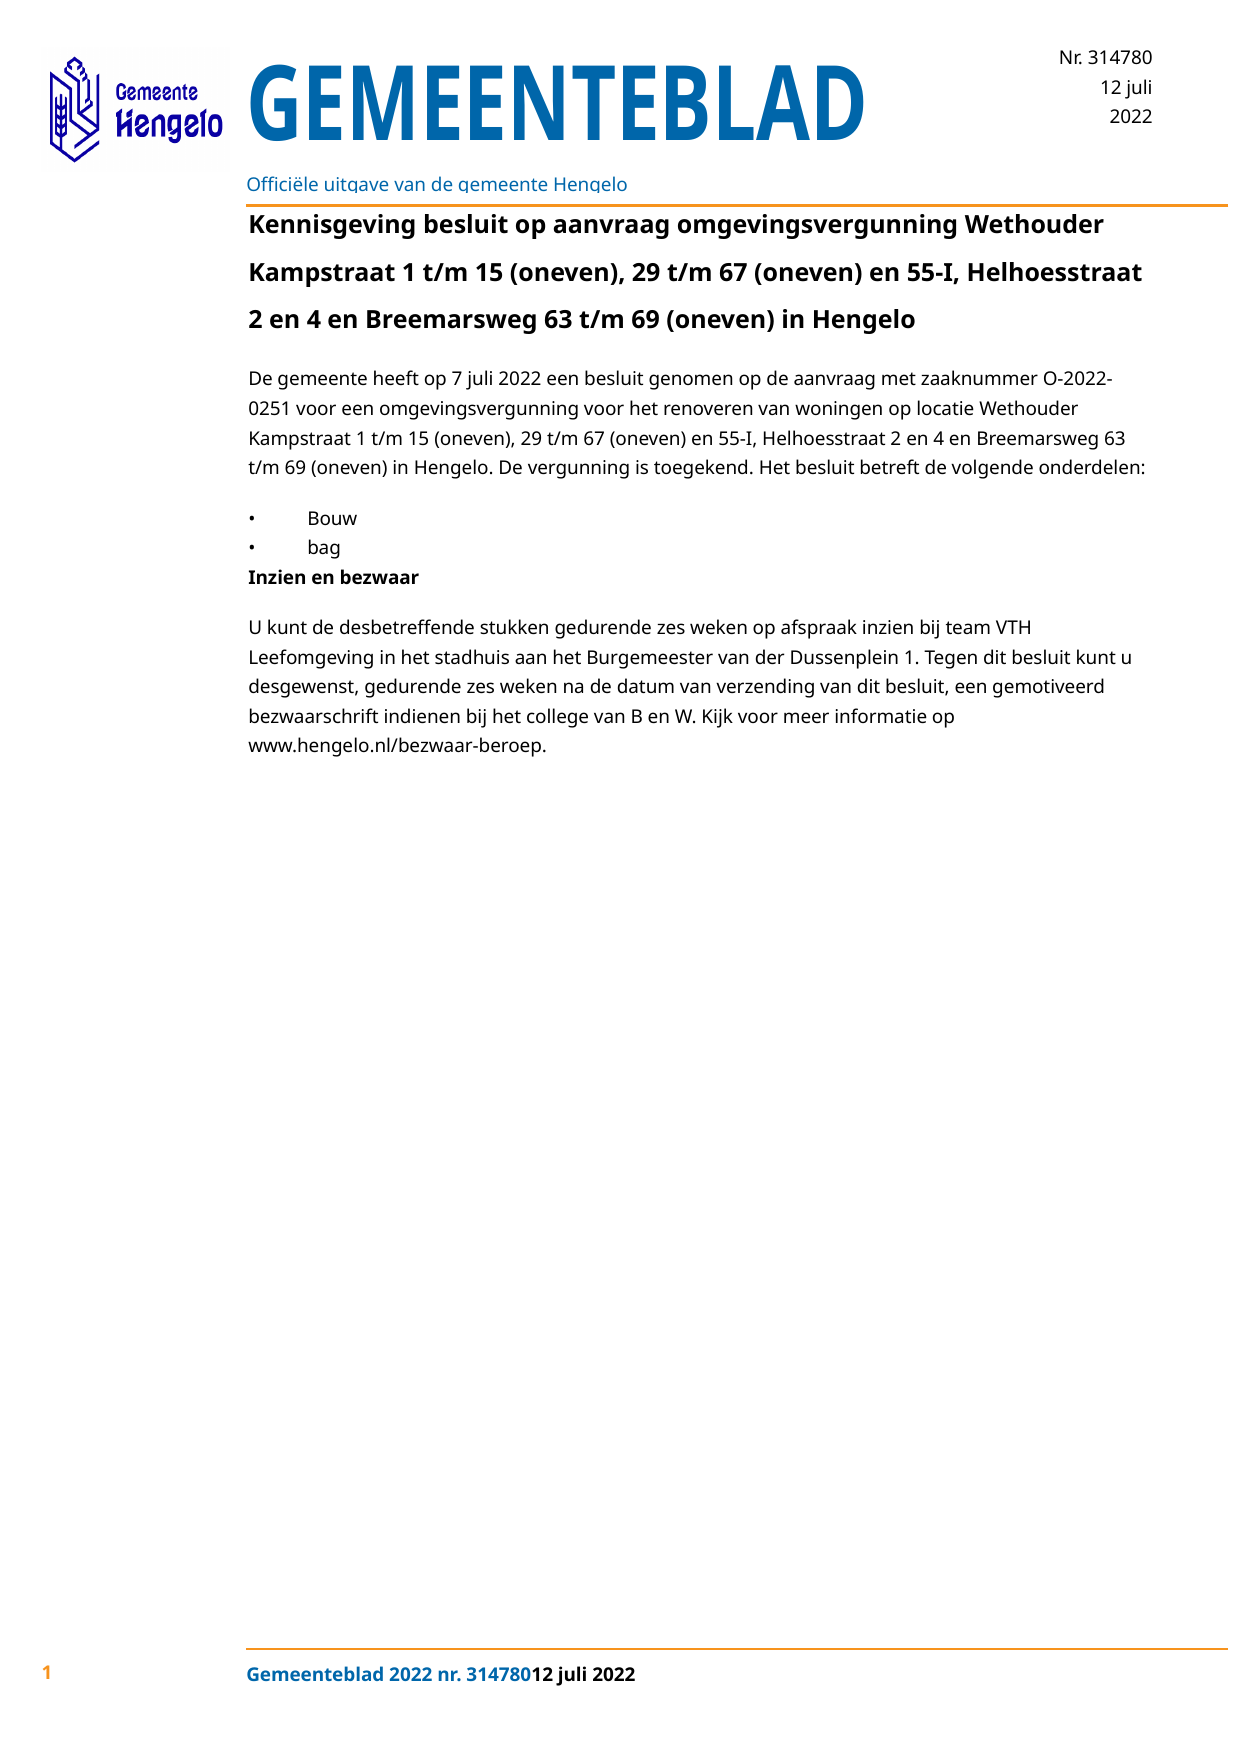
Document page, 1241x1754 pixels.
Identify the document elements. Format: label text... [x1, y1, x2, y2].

text Inzien en bezwaar [248, 564, 1152, 589]
text U kunt de desbetreffende stukken gedurende zes weken op afspraak inzien bij team VTH Leefomgeving in het stadhuis aan het Burgemeester van der Dussenplein 1. Tegen dit besluit kunt u desgewenst, gedurende zes weken na de datum van verzending van dit besluit, een gemotiveerd bezwaarschrift indienen bij het college van B en W. Kijk voor meer informatie op www.hengelo.nl/bezwaar-beroep. [248, 614, 1152, 758]
text De gemeente heeft op 7 juli 2022 een besluit genomen op de aanvraag met zaaknummer O-2022-0251 voor een omgevingsvergunning voor het renoveren van woningen op locatie Wethouder Kampstraat 1 t/m 15 (oneven), 29 t/m 67 (oneven) en 55-I, Helhoesstraat 2 en 4 en Breemarsweg 63 t/m 69 (oneven) in Hengelo. De vergunning is toegekend. Het besluit betreft de volgende onderdelen: [248, 366, 1152, 480]
list Bouw [248, 505, 1152, 530]
picture [41, 47, 231, 172]
list bag [248, 534, 1152, 560]
text Kennisgeving besluit op aanvraag omgevingsvergunning Wethouder Kampstraat 1 t/m 15 (oneven), 29 t/m 67 (oneven) en 55-I, Helhoesstraat 2 en 4 en Breemarsweg 63 t/m 69 (oneven) in Hengelo [248, 207, 1152, 336]
